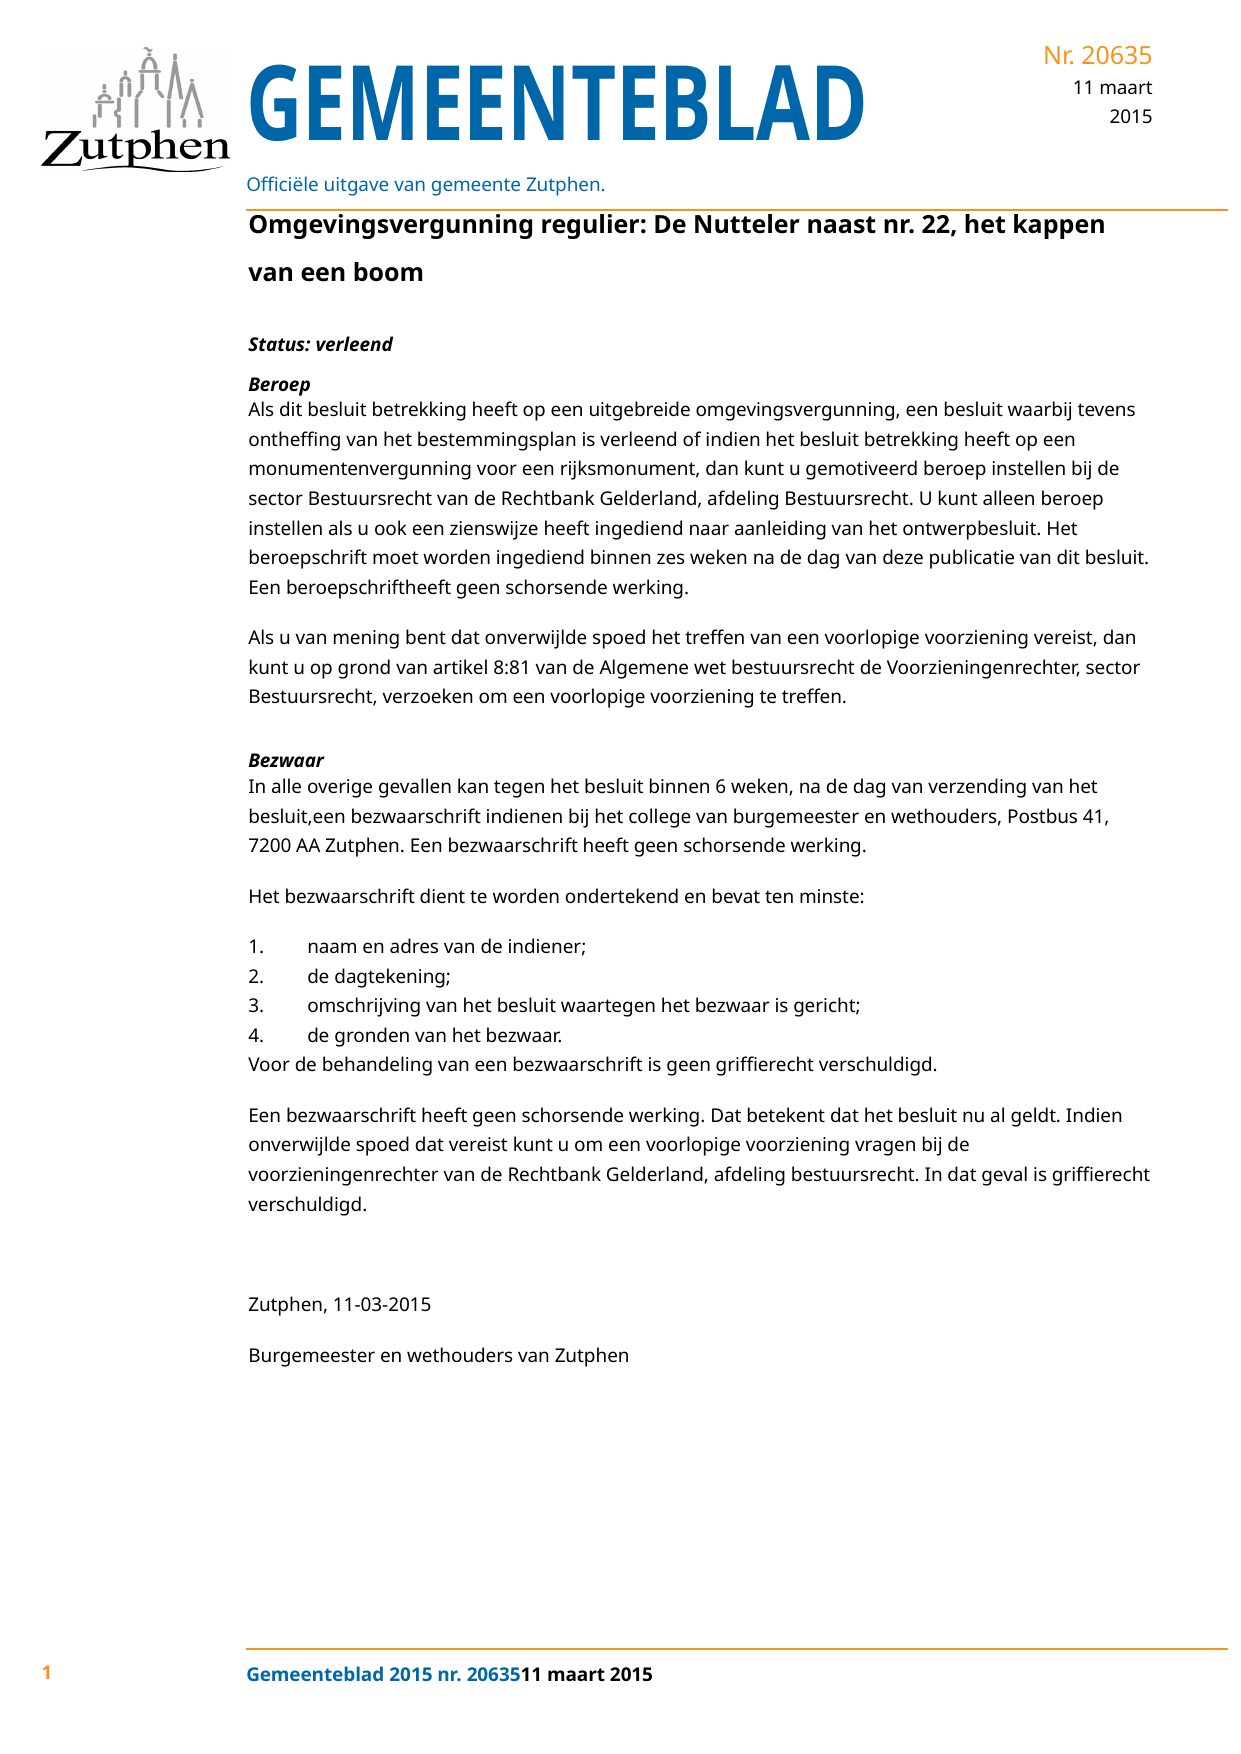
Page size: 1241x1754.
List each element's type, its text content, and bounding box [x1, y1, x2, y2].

list de gronden van het bezwaar. [248, 1022, 1152, 1048]
text Zutphen, 11-03-2015 [248, 1292, 1152, 1317]
text Omgevingsvergunning regulier: De Nutteler naast nr. 22, het kappen van een boom [248, 211, 1152, 288]
text Als dit besluit betrekking heeft op een uitgebreide omgevingsvergunning, een besluit waarbij tevens ontheffing van het bestemmingsplan is verleend of indien het besluit betrekking heeft op een monumentenvergunning voor een rijksmonument, dan kunt u gemotiveerd beroep instellen bij de sector Bestuursrecht van de Rechtbank Gelderland, afdeling Bestuursrecht. U kunt alleen beroep instellen als u ook een zienswijze heeft ingediend naar aanleiding van het ontwerpbesluit. Het beroepschrift moet worden ingediend binnen zes weken na de dag van deze publicatie van dit besluit. Een beroepschriftheeft geen schorsende werking. [248, 396, 1152, 600]
text Als u van mening bent dat onverwijlde spoed het treffen van een voorlopige voorziening vereist, dan kunt u op grond van artikel 8:81 van de Algemene wet bestuursrecht de Voorzieningenrechter, sector Bestuursrecht, verzoeken om een voorlopige voorziening te treffen. [248, 624, 1152, 709]
list de dagtekening; [248, 963, 1152, 988]
text Bezwaar [248, 747, 1152, 773]
list omschrijving van het besluit waartegen het bezwaar is gericht; [248, 992, 1152, 1018]
text Status: verleend [248, 331, 1152, 357]
text Burgemeester en wethouders van Zutphen [248, 1342, 1152, 1368]
text Beroep [248, 371, 1152, 396]
text In alle overige gevallen kan tegen het besluit binnen 6 weken, na de dag van verzending van het besluit,een bezwaarschrift indienen bij het college van burgemeester en wethouders, Postbus 41, 7200 AA Zutphen. Een bezwaarschrift heeft geen schorsende werking. [248, 773, 1152, 858]
text Het bezwaarschrift dient te worden ondertekend en bevat ten minste: [248, 883, 1152, 908]
list naam en adres van de indiener; [248, 933, 1152, 959]
text Voor de behandeling van een bezwaarschrift is geen griffierecht verschuldigd. [248, 1052, 1152, 1077]
text Een bezwaarschrift heeft geen schorsende werking. Dat betekent dat het besluit nu al geldt. Indien onverwijlde spoed dat vereist kunt u om een voorlopige voorziening vragen bij de voorzieningenrechter van de Rechtbank Gelderland, afdeling bestuursrecht. In dat geval is griffierecht verschuldigd. [248, 1102, 1152, 1216]
picture [41, 47, 231, 172]
